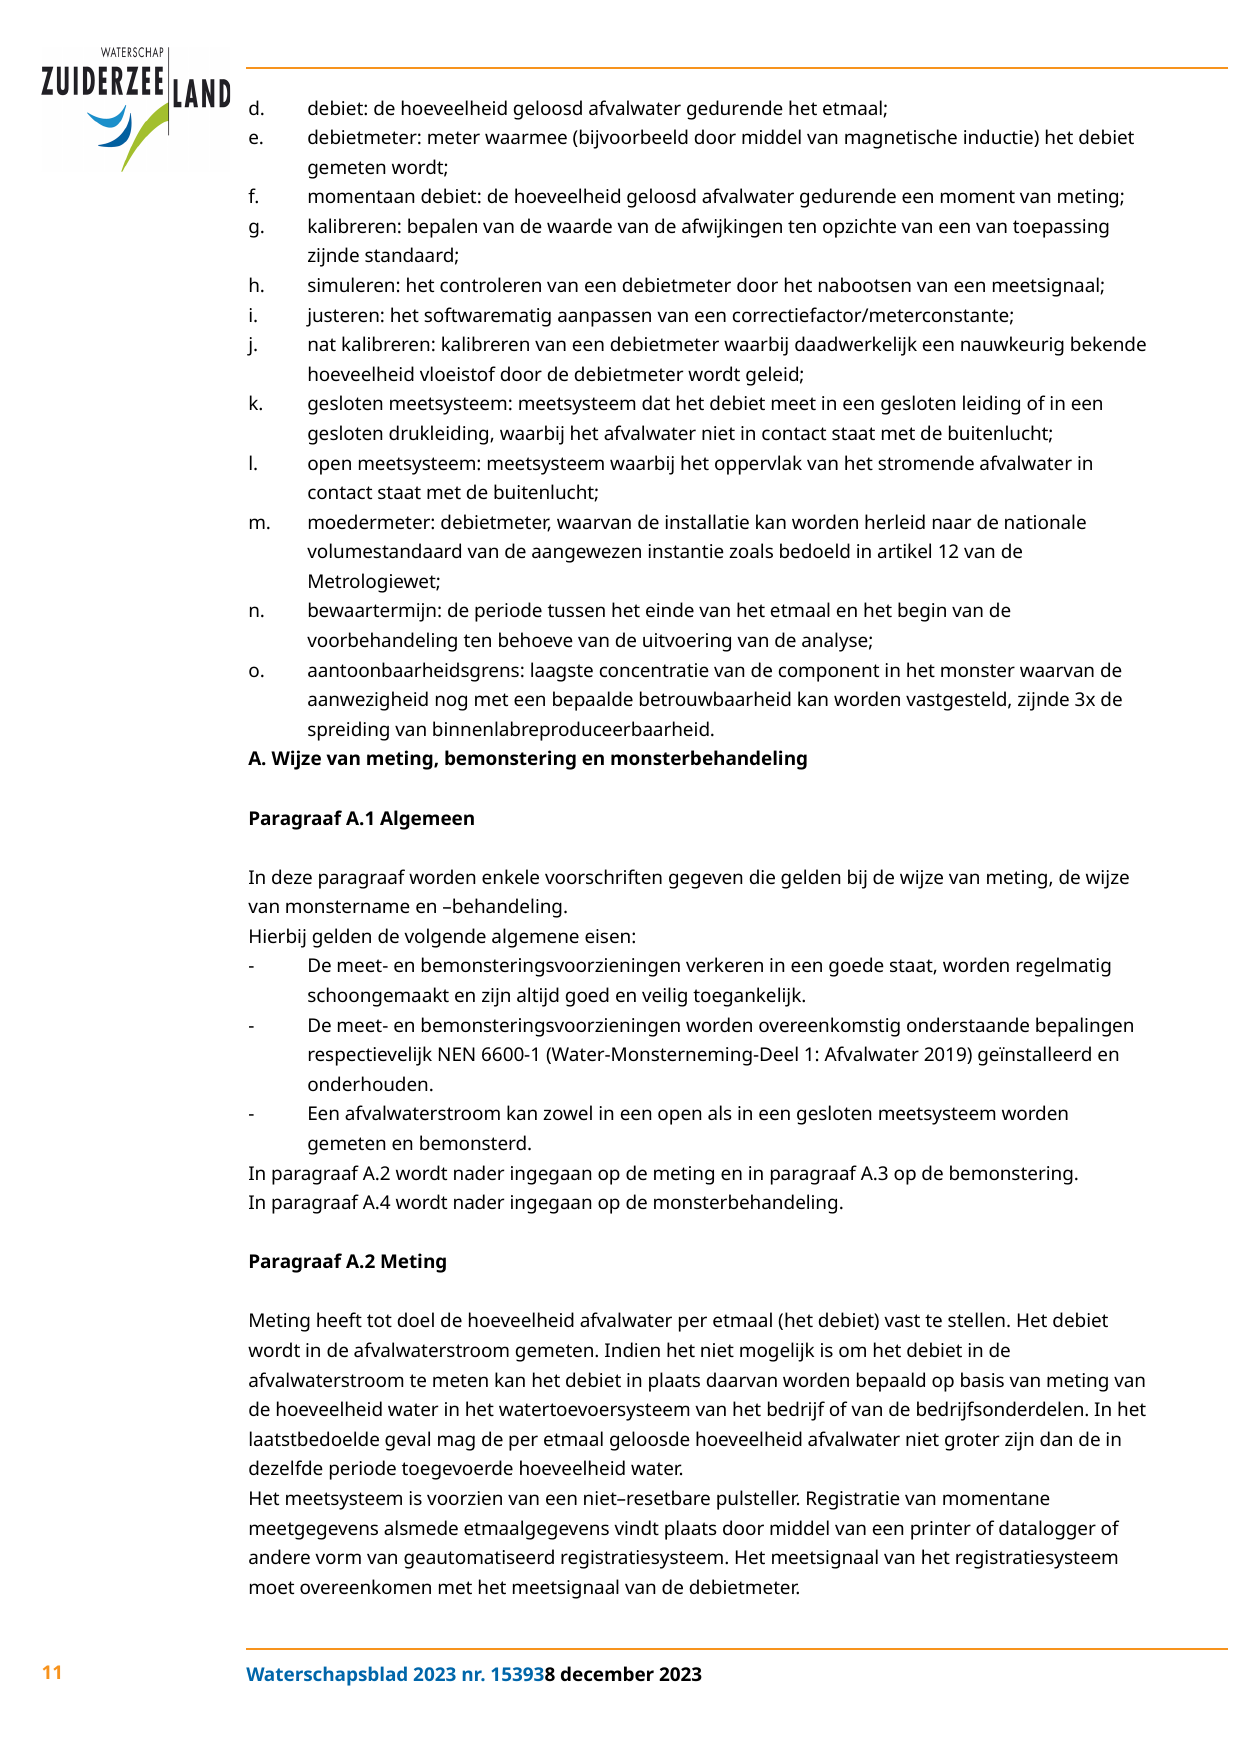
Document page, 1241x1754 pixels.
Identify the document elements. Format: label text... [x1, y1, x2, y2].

list open meetsysteem: meetsysteem waarbij het oppervlak van het stromende afvalwater in contact staat met de buitenlucht; [248, 450, 1152, 505]
text Paragraaf A.1 Algemeen [248, 805, 1152, 831]
text A. Wijze van meting, bemonstering en monsterbehandeling [248, 746, 1152, 771]
text Meting heeft tot doel de hoeveelheid afvalwater per etmaal (het debiet) vast te stellen. Het debiet wordt in de afvalwaterstroom gemeten. Indien het niet mogelijk is om het debiet in de afvalwaterstroom te meten kan het debiet in plaats daarvan worden bepaald op basis van meting van de hoeveelheid water in het watertoevoersysteem van het bedrijf of van de bedrijfsonderdelen. In het laatstbedoelde geval mag de per etmaal geloosde hoeveelheid afvalwater niet groter zijn dan de in dezelfde periode toegevoerde hoeveelheid water. [248, 1308, 1152, 1481]
list nat kalibreren: kalibreren van een debietmeter waarbij daadwerkelijk een nauwkeurig bekende hoeveelheid vloeistof door de debietmeter wordt geleid; [248, 331, 1152, 387]
list justeren: het softwarematig aanpassen van een correctiefactor/meterconstante; [248, 302, 1152, 328]
list simuleren: het controleren van een debietmeter door het nabootsen van een meetsignaal; [248, 272, 1152, 298]
list moedermeter: debietmeter, waarvan de installatie kan worden herleid naar de nationale volumestandaard van de aangewezen instantie zoals bedoeld in artikel 12 van de Metrologiewet; [248, 509, 1152, 594]
list momentaan debiet: de hoeveelheid geloosd afvalwater gedurende een moment van meting; [248, 183, 1152, 209]
list kalibreren: bepalen van de waarde van de afwijkingen ten opzichte van een van toepassing zijnde standaard; [248, 213, 1152, 268]
text In paragraaf A.4 wordt nader ingegaan op de monsterbehandeling. [248, 1189, 1152, 1215]
text Het meetsysteem is voorzien van een niet–resetbare pulsteller. Registratie van momentane meetgegevens alsmede etmaalgegevens vindt plaats door middel van een printer of datalogger of andere vorm van geautomatiseerd registratiesysteem. Het meetsignaal van het registratiesysteem moet overeenkomen met het meetsignaal van de debietmeter. [248, 1485, 1152, 1600]
list gesloten meetsysteem: meetsysteem dat het debiet meet in een gesloten leiding of in een gesloten drukleiding, waarbij het afvalwater niet in contact staat met de buitenlucht; [248, 391, 1152, 446]
list bewaartermijn: de periode tussen het einde van het etmaal en het begin van de voorbehandeling ten behoeve van de uitvoering van de analyse; [248, 598, 1152, 653]
picture [41, 47, 231, 172]
list De meet- en bemonsteringsvoorzieningen verkeren in een goede staat, worden regelmatig schoongemaakt en zijn altijd goed en veilig toegankelijk. [248, 953, 1152, 1008]
text Paragraaf A.2 Meting [248, 1248, 1152, 1274]
list debiet: de hoeveelheid geloosd afvalwater gedurende het etmaal; [248, 95, 1152, 121]
text Hierbij gelden de volgende algemene eisen: [248, 923, 1152, 949]
list De meet- en bemonsteringsvoorzieningen worden overeenkomstig onderstaande bepalingen respectievelijk NEN 6600-1 (Water-Monsterneming-Deel 1: Afvalwater 2019) geïnstalleerd en onderhouden. [248, 1012, 1152, 1097]
list debietmeter: meter waarmee (bijvoorbeeld door middel van magnetische inductie) het debiet gemeten wordt; [248, 124, 1152, 180]
text In deze paragraaf worden enkele voorschriften gegeven die gelden bij de wijze van meting, de wijze van monstername en –behandeling. [248, 864, 1152, 919]
list aantoonbaarheidsgrens: laagste concentratie van de component in het monster waarvan de aanwezigheid nog met een bepaalde betrouwbaarheid kan worden vastgesteld, zijnde 3x de spreiding van binnenlabreproduceerbaarheid. [248, 657, 1152, 742]
list Een afvalwaterstroom kan zowel in een open als in een gesloten meetsysteem worden gemeten en bemonsterd. [248, 1101, 1152, 1156]
text In paragraaf A.2 wordt nader ingegaan op de meting en in paragraaf A.3 op de bemonstering. [248, 1160, 1152, 1186]
